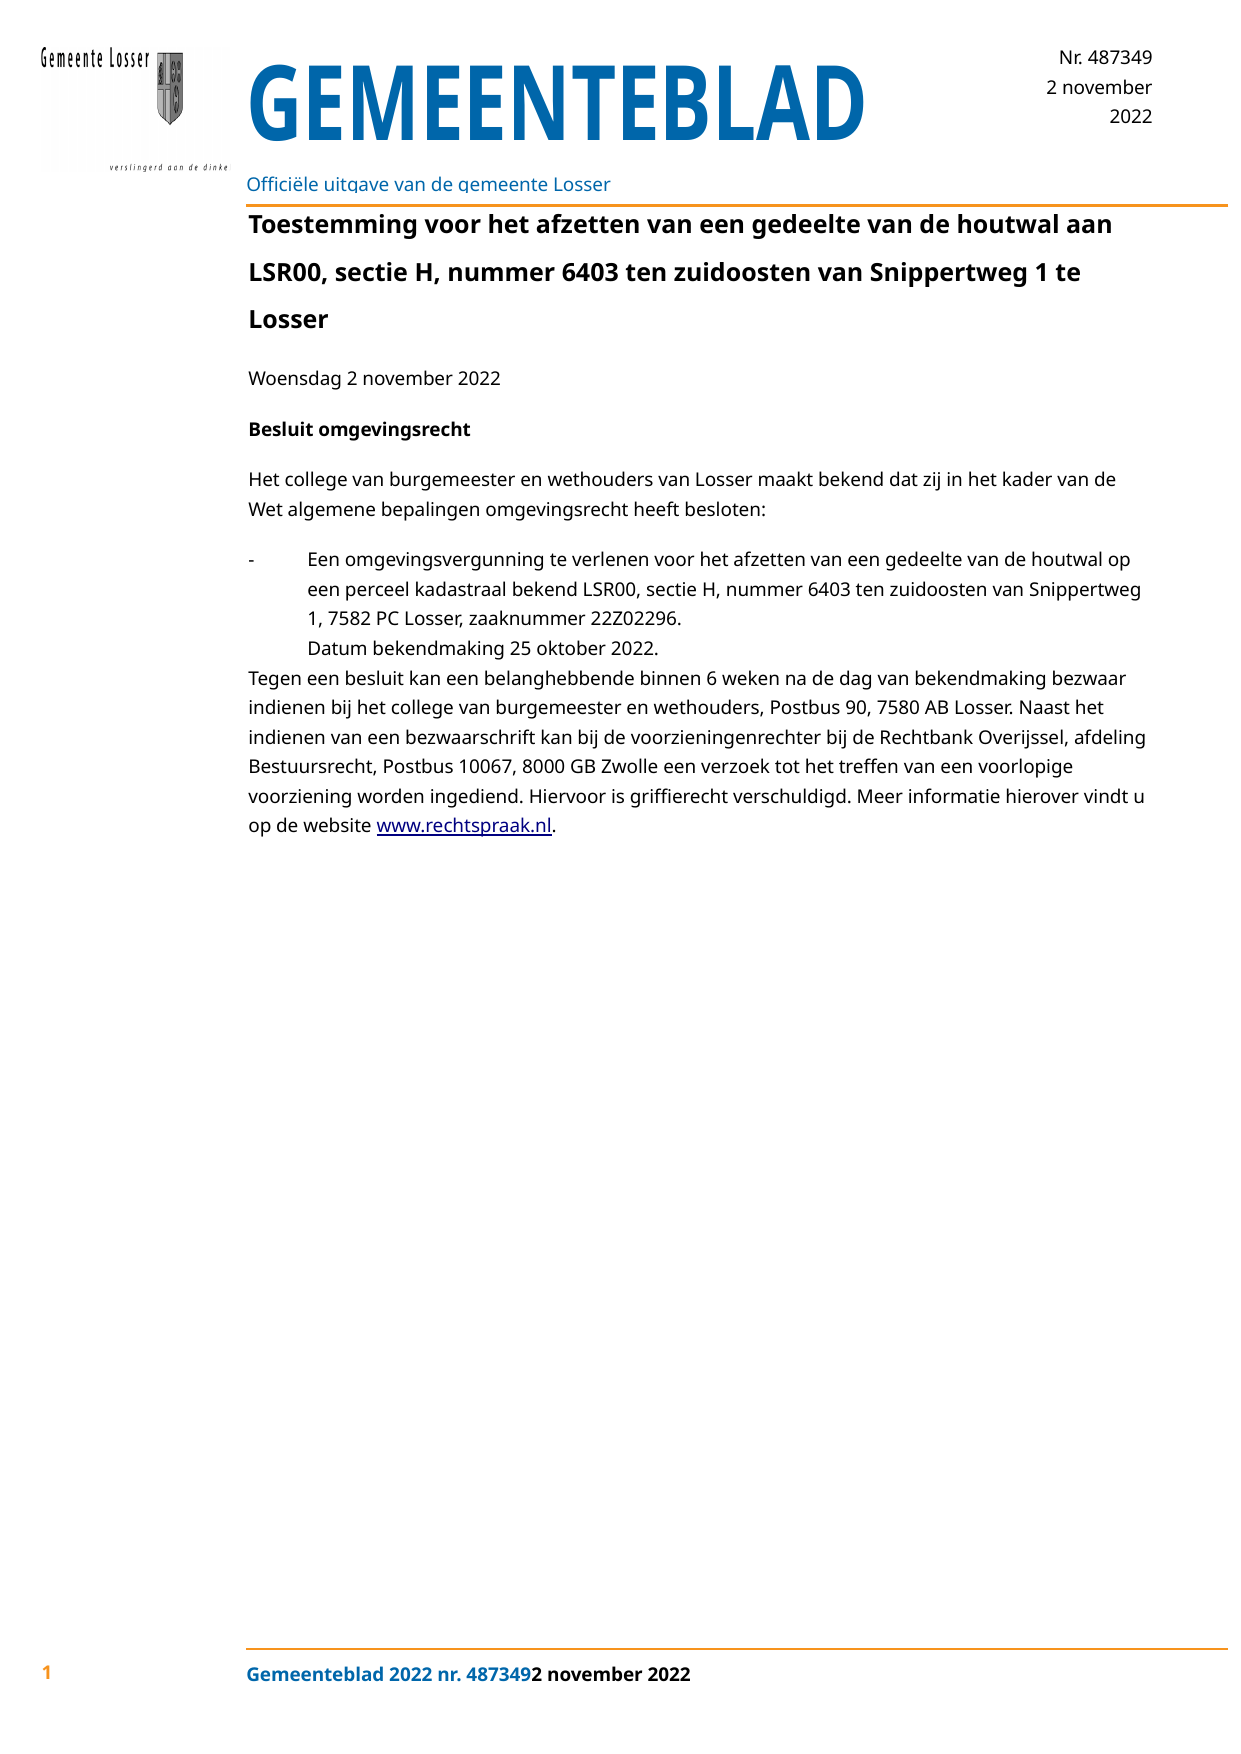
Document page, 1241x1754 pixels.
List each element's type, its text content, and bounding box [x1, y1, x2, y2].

text Het college van burgemeester en wethouders van Losser maakt bekend dat zij in het kader van de Wet algemene bepalingen omgevingsrecht heeft besloten: [248, 466, 1152, 522]
text Besluit omgevingsrecht [248, 416, 1152, 442]
list Een omgevingsvergunning te verlenen voor het afzetten van een gedeelte van de houtwal op een perceel kadastraal bekend LSR00, sectie H, nummer 6403 ten zuidoosten van Snippertweg 1, 7582 PC Losser, zaaknummer 22Z02296. [248, 546, 1152, 631]
text Woensdag 2 november 2022 [248, 366, 1152, 391]
list Datum bekendmaking 25 oktober 2022. [248, 635, 1152, 661]
text Toestemming voor het afzetten van een gedeelte van de houtwal aan LSR00, sectie H, nummer 6403 ten zuidoosten van Snippertweg 1 te Losser [248, 207, 1152, 336]
picture [41, 47, 231, 172]
text Tegen een besluit kan een belanghebbende binnen 6 weken na de dag van bekendmaking bezwaar indienen bij het college van burgemeester en wethouders, Postbus 90, 7580 AB Losser. Naast het indienen van een bezwaarschrift kan bij de voorzieningenrechter bij de Rechtbank Overijssel, afdeling Bestuursrecht, Postbus 10067, 8000 GB Zwolle een verzoek tot het treffen van een voorlopige voorziening worden ingediend. Hiervoor is griffierecht verschuldigd. Meer informatie hierover vindt u op de website www.rechtspraak.nl. [248, 665, 1152, 838]
